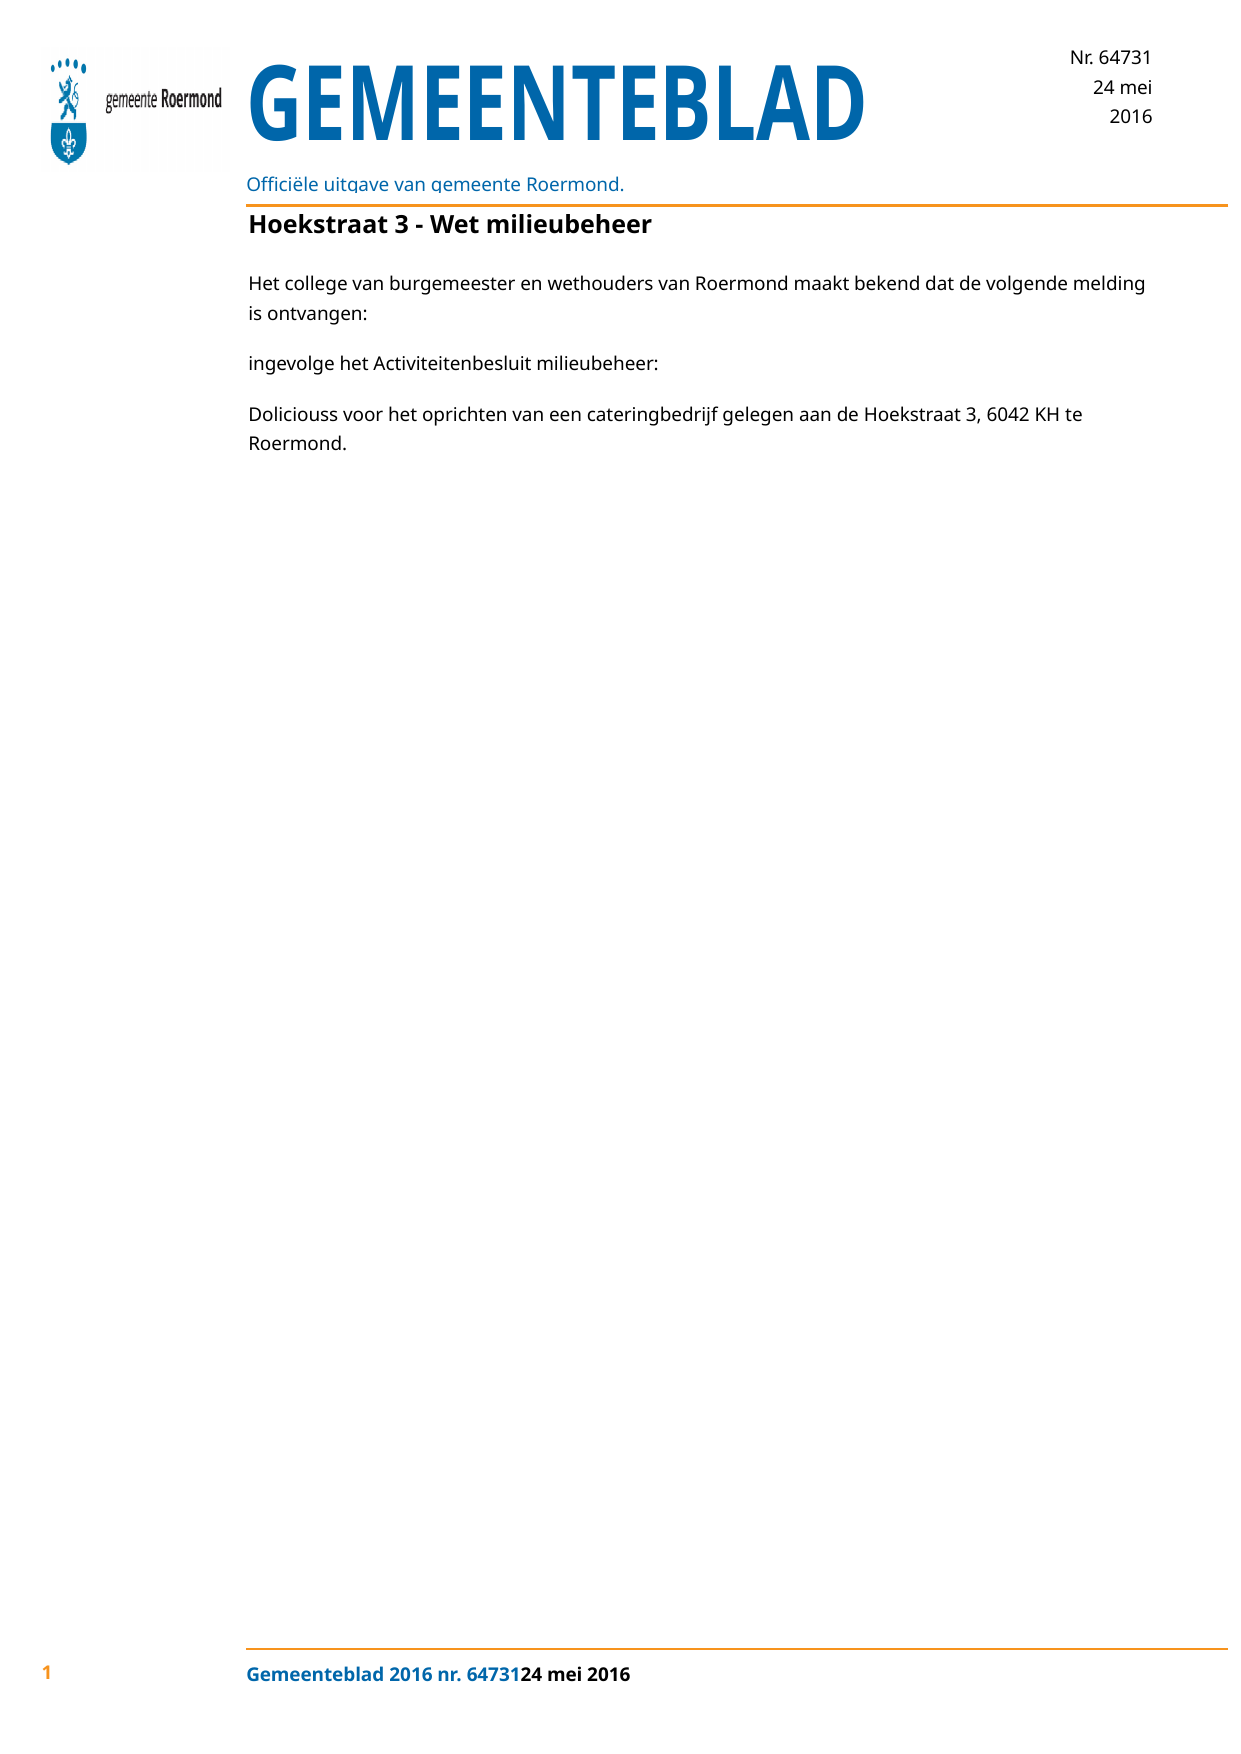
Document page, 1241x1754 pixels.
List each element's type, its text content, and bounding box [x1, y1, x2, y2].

text Het college van burgemeester en wethouders van Roermond maakt bekend dat de volgende melding is ontvangen: [248, 270, 1152, 326]
text Doliciouss voor het oprichten van een cateringbedrijf gelegen aan de Hoekstraat 3, 6042 KH te Roermond. [248, 401, 1152, 456]
picture [41, 47, 231, 172]
text Hoekstraat 3 - Wet milieubeheer [248, 207, 1152, 241]
text ingevolge het Activiteitenbesluit milieubeheer: [248, 350, 1152, 376]
